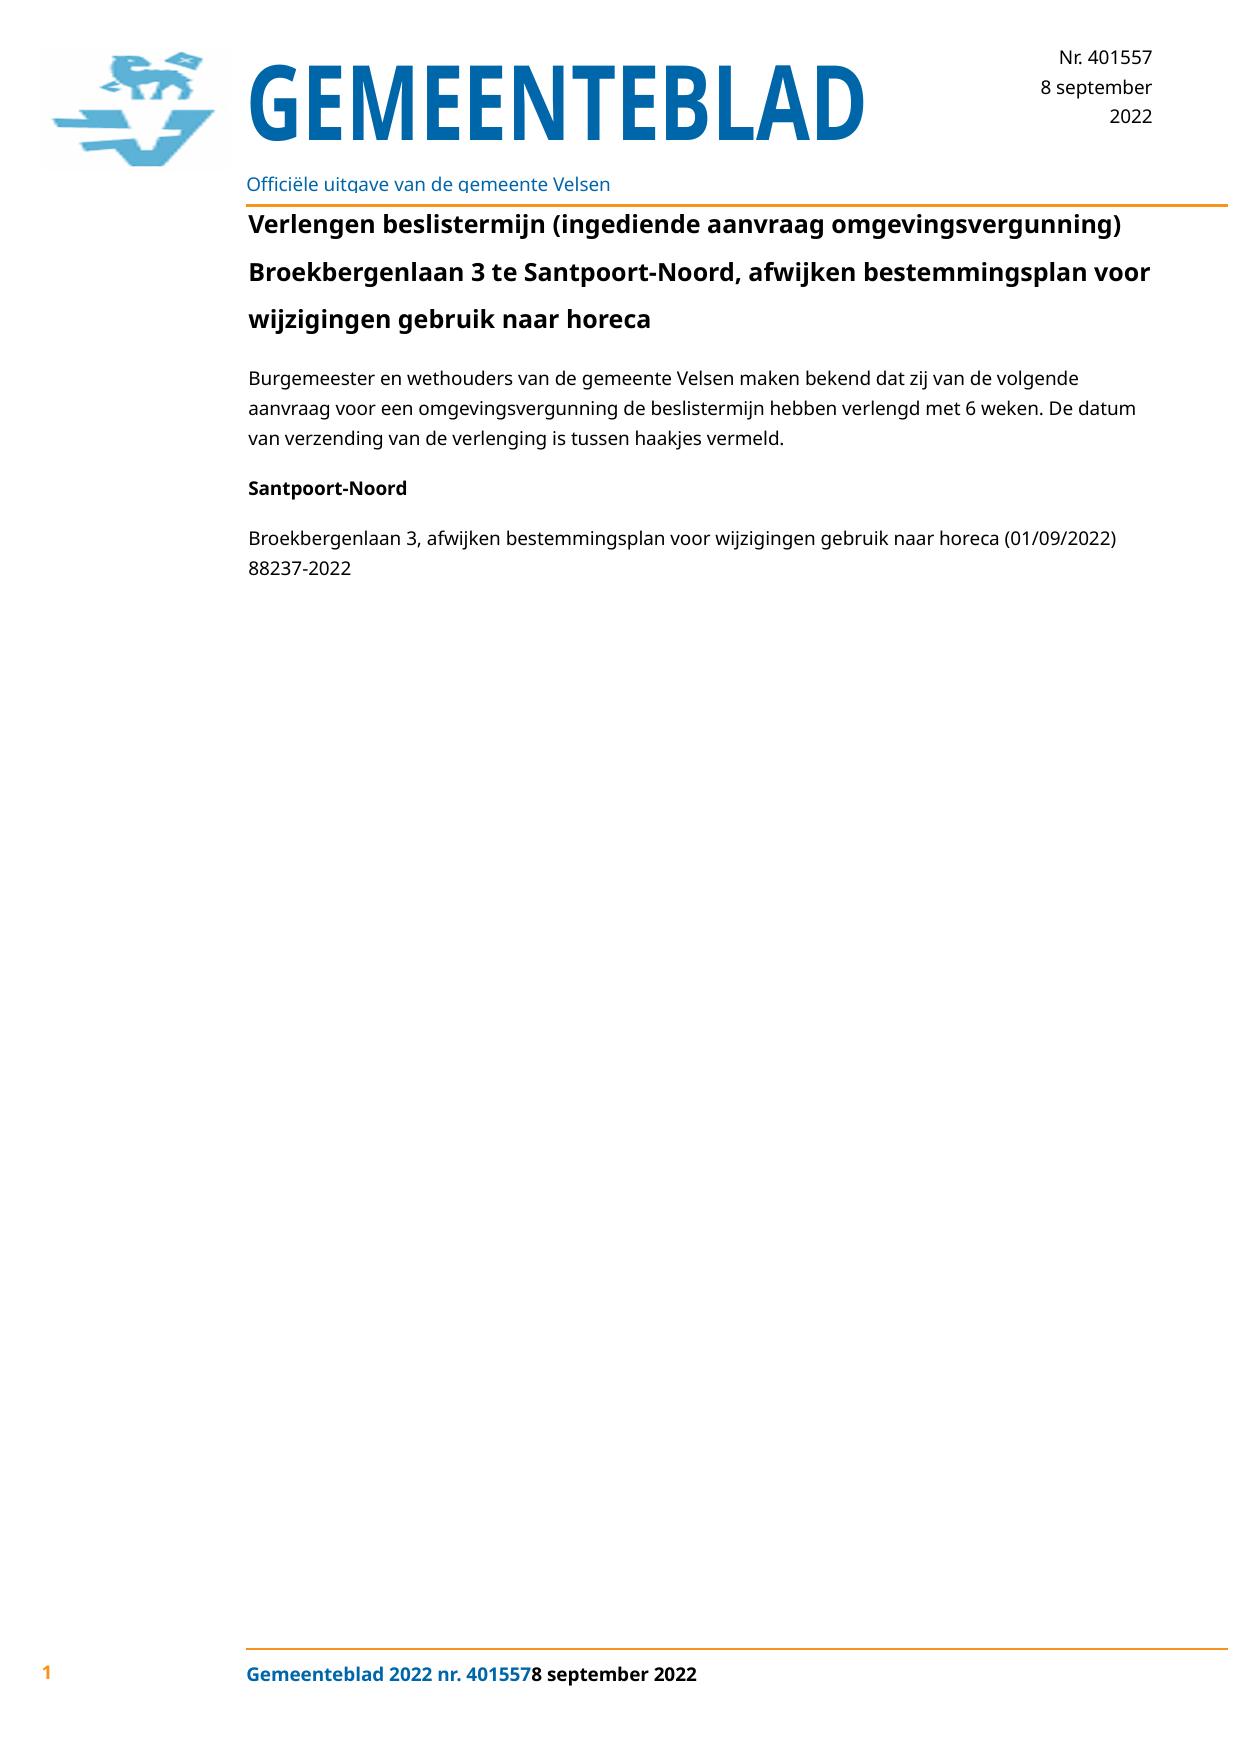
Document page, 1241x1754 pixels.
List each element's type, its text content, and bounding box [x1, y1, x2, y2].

text Santpoort-Noord [248, 475, 1152, 501]
picture [41, 47, 231, 172]
text Burgemeester en wethouders van de gemeente Velsen maken bekend dat zij van de volgende aanvraag voor een omgevingsvergunning de beslistermijn hebben verlengd met 6 weken. De datum van verzending van de verlenging is tussen haakjes vermeld. [248, 366, 1152, 450]
text Broekbergenlaan 3, afwijken bestemmingsplan voor wijzigingen gebruik naar horeca (01/09/2022) 88237-2022 [248, 526, 1152, 581]
text Verlengen beslistermijn (ingediende aanvraag omgevingsvergunning) Broekbergenlaan 3 te Santpoort-Noord, afwijken bestemmingsplan voor wijzigingen gebruik naar horeca [248, 207, 1152, 336]
